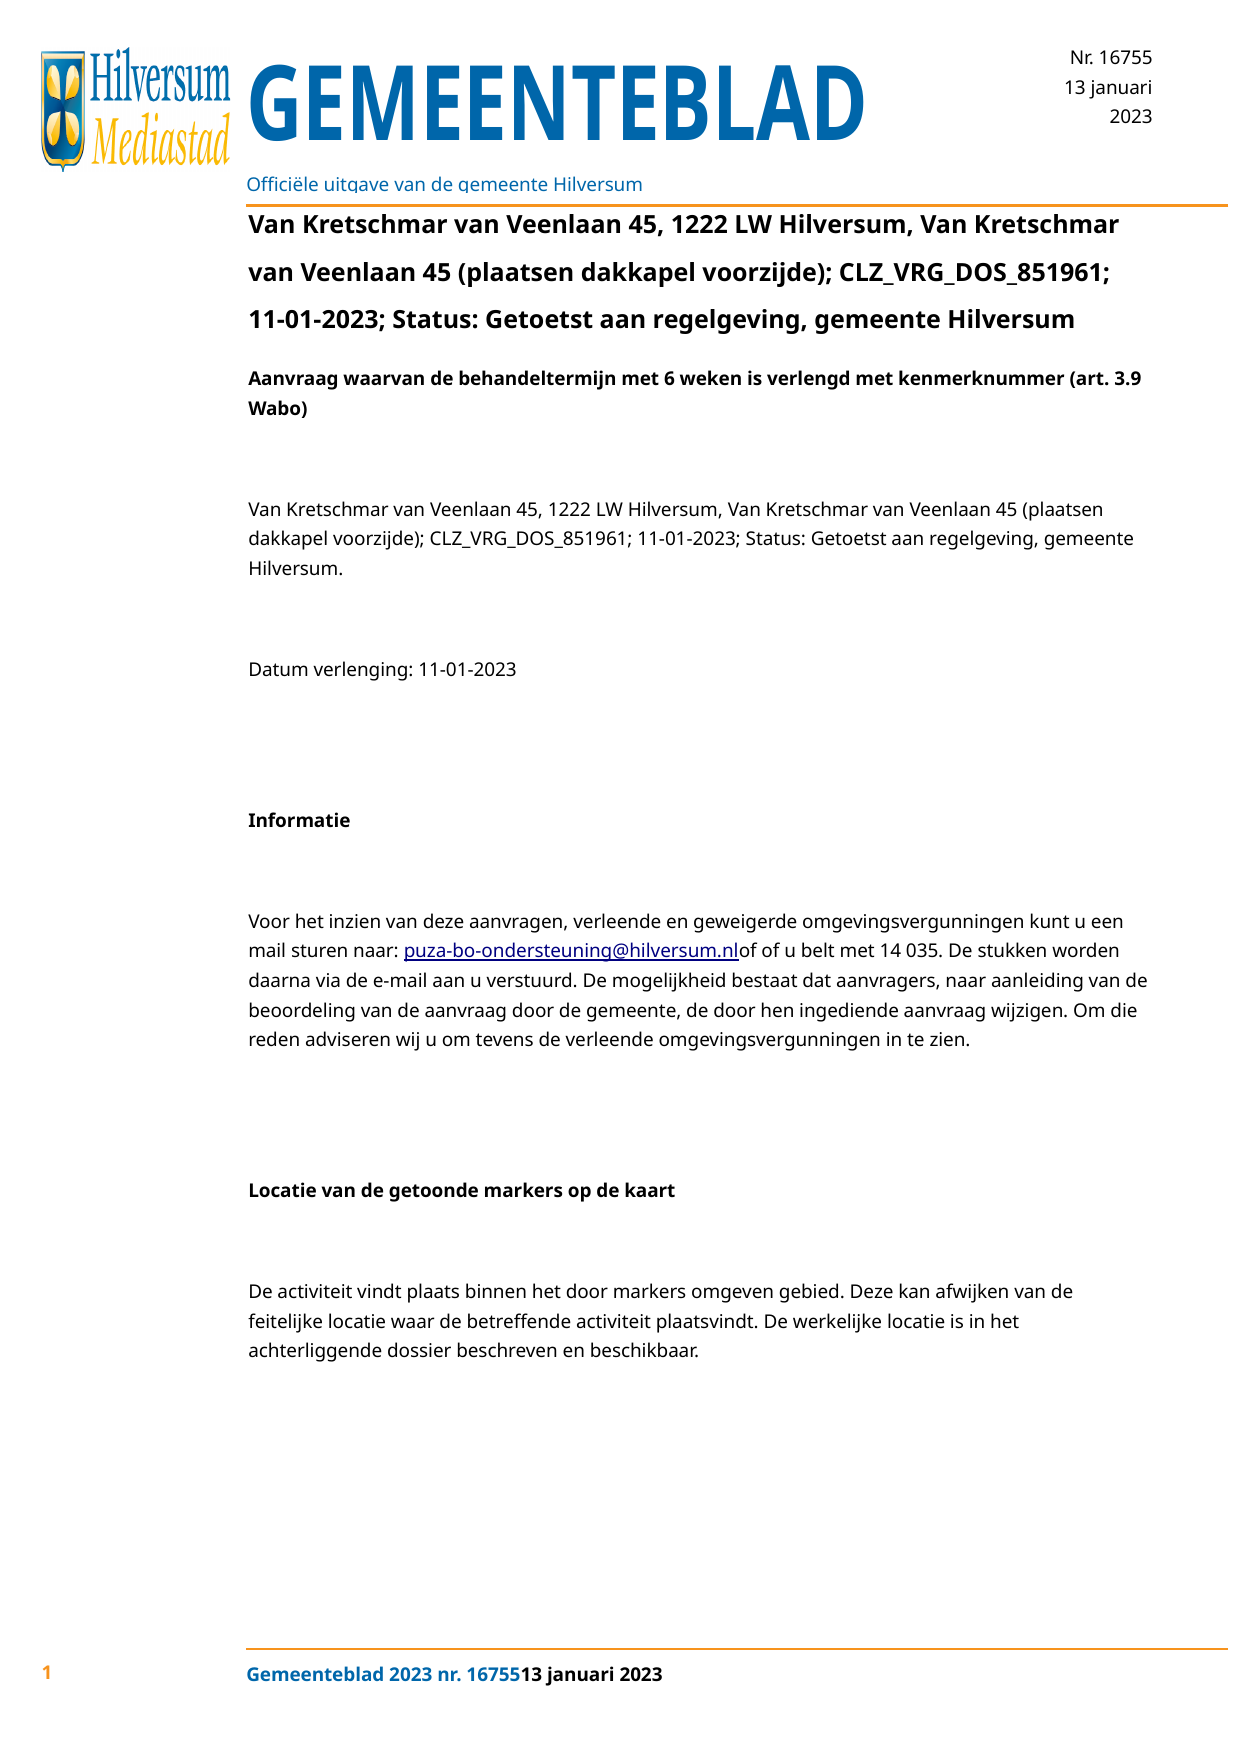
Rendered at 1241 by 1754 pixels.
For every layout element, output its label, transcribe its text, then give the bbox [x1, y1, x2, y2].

text Van Kretschmar van Veenlaan 45, 1222 LW Hilversum, Van Kretschmar van Veenlaan 45 (plaatsen dakkapel voorzijde); CLZ_VRG_DOS_851961; 11-01-2023; Status: Getoetst aan regelgeving, gemeente Hilversum [248, 207, 1152, 336]
text Datum verlenging: 11-01-2023 [248, 656, 1152, 682]
text Voor het inzien van deze aanvragen, verleende en geweigerde omgevingsvergunningen kunt u een mail sturen naar: puza-bo-ondersteuning@hilversum.nlof of u belt met 14 035. De stukken worden daarna via de e-mail aan u verstuurd. De mogelijkheid bestaat dat aanvragers, naar aanleiding van de beoordeling van de aanvraag door de gemeente, de door hen ingediende aanvraag wijzigen. Om die reden adviseren wij u om tevens de verleende omgevingsvergunningen in te zien. [248, 908, 1152, 1052]
text Locatie van de getoonde markers op de kaart [248, 1178, 1152, 1203]
picture [41, 47, 231, 172]
text De activiteit vindt plaats binnen het door markers omgeven gebied. Deze kan afwijken van de feitelijke locatie waar de betreffende activiteit plaatsvindt. De werkelijke locatie is in het achterliggende dossier beschreven en beschikbaar. [248, 1278, 1152, 1363]
text Informatie [248, 807, 1152, 833]
text Van Kretschmar van Veenlaan 45, 1222 LW Hilversum, Van Kretschmar van Veenlaan 45 (plaatsen dakkapel voorzijde); CLZ_VRG_DOS_851961; 11-01-2023; Status: Getoetst aan regelgeving, gemeente Hilversum. [248, 496, 1152, 581]
text Aanvraag waarvan de behandeltermijn met 6 weken is verlengd met kenmerknummer (art. 3.9 Wabo) [248, 366, 1152, 421]
